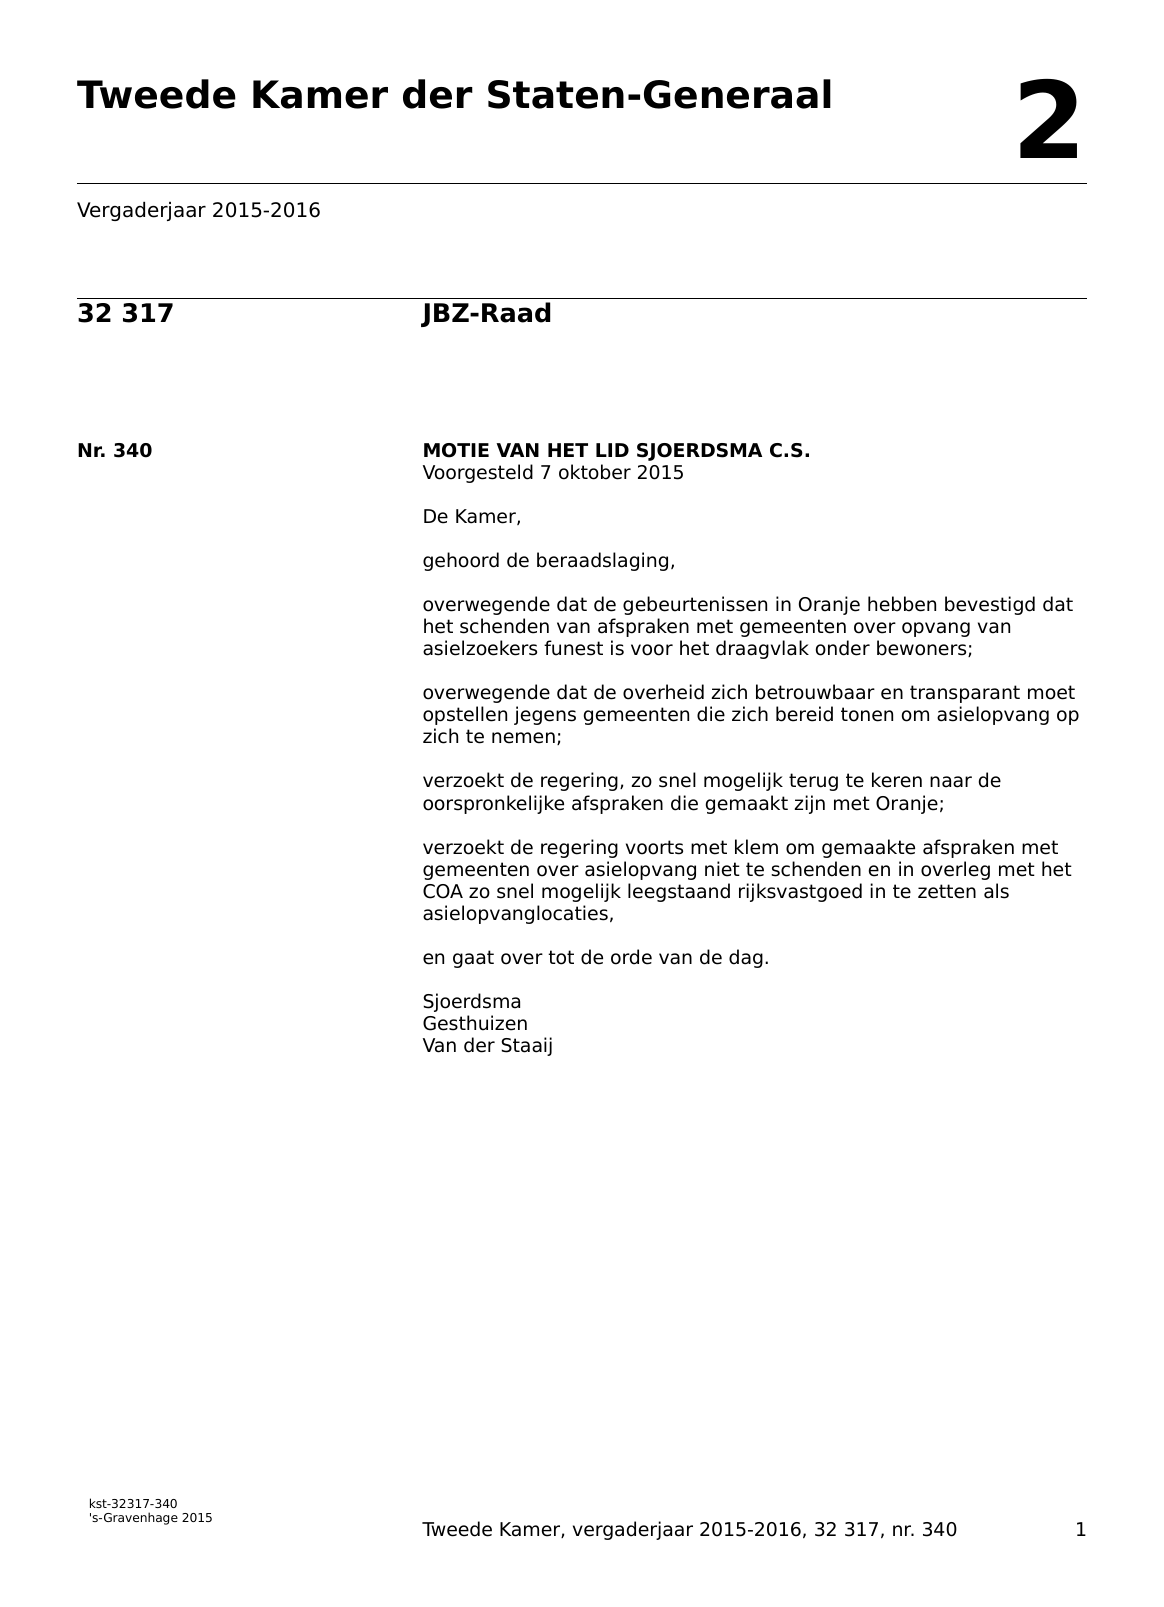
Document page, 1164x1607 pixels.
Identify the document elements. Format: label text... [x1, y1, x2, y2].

subtitle 32 317 JBZ-Raad [77, 299, 1087, 329]
table_header 2 [886, 59, 1087, 183]
text overwegende dat de overheid zich betrouwbaar en transparant moet opstellen jegens gemeenten die zich bereid tonen om asielopvang op zich te nemen; [422, 682, 1087, 748]
text Van der Staaij [422, 1035, 1087, 1057]
text Voorgesteld 7 oktober 2015 [422, 462, 1087, 484]
text verzoekt de regering voorts met klem om gemaakte afspraken met gemeenten over asielopvang niet te schenden en in overleg met het COA zo snel mogelijk leegstaand rijksvastgoed in te zetten als asielopvanglocaties, [422, 837, 1087, 924]
text kst-32317-340 [88, 1497, 323, 1511]
text 's-Gravenhage 2015 [88, 1511, 323, 1525]
text De Kamer, [422, 506, 1087, 528]
subtitle Nr. 340 MOTIE VAN HET LID SJOERDSMA C.S. [77, 440, 1087, 462]
table_cell Vergaderjaar 2015-2016 [77, 184, 1087, 298]
text en gaat over tot de orde van de dag. [422, 947, 1087, 969]
text Sjoerdsma [422, 991, 1087, 1013]
table_header Tweede Kamer der Staten-Generaal [77, 59, 886, 183]
text overwegende dat de gebeurtenissen in Oranje hebben bevestigd dat het schenden van afspraken met gemeenten over opvang van asielzoekers funest is voor het draagvlak onder bewoners; [422, 594, 1087, 660]
text gehoord de beraadslaging, [422, 550, 1087, 572]
text Gesthuizen [422, 1013, 1087, 1035]
text verzoekt de regering, zo snel mogelijk terug te keren naar de oorspronkelijke afspraken die gemaakt zijn met Oranje; [422, 770, 1087, 814]
